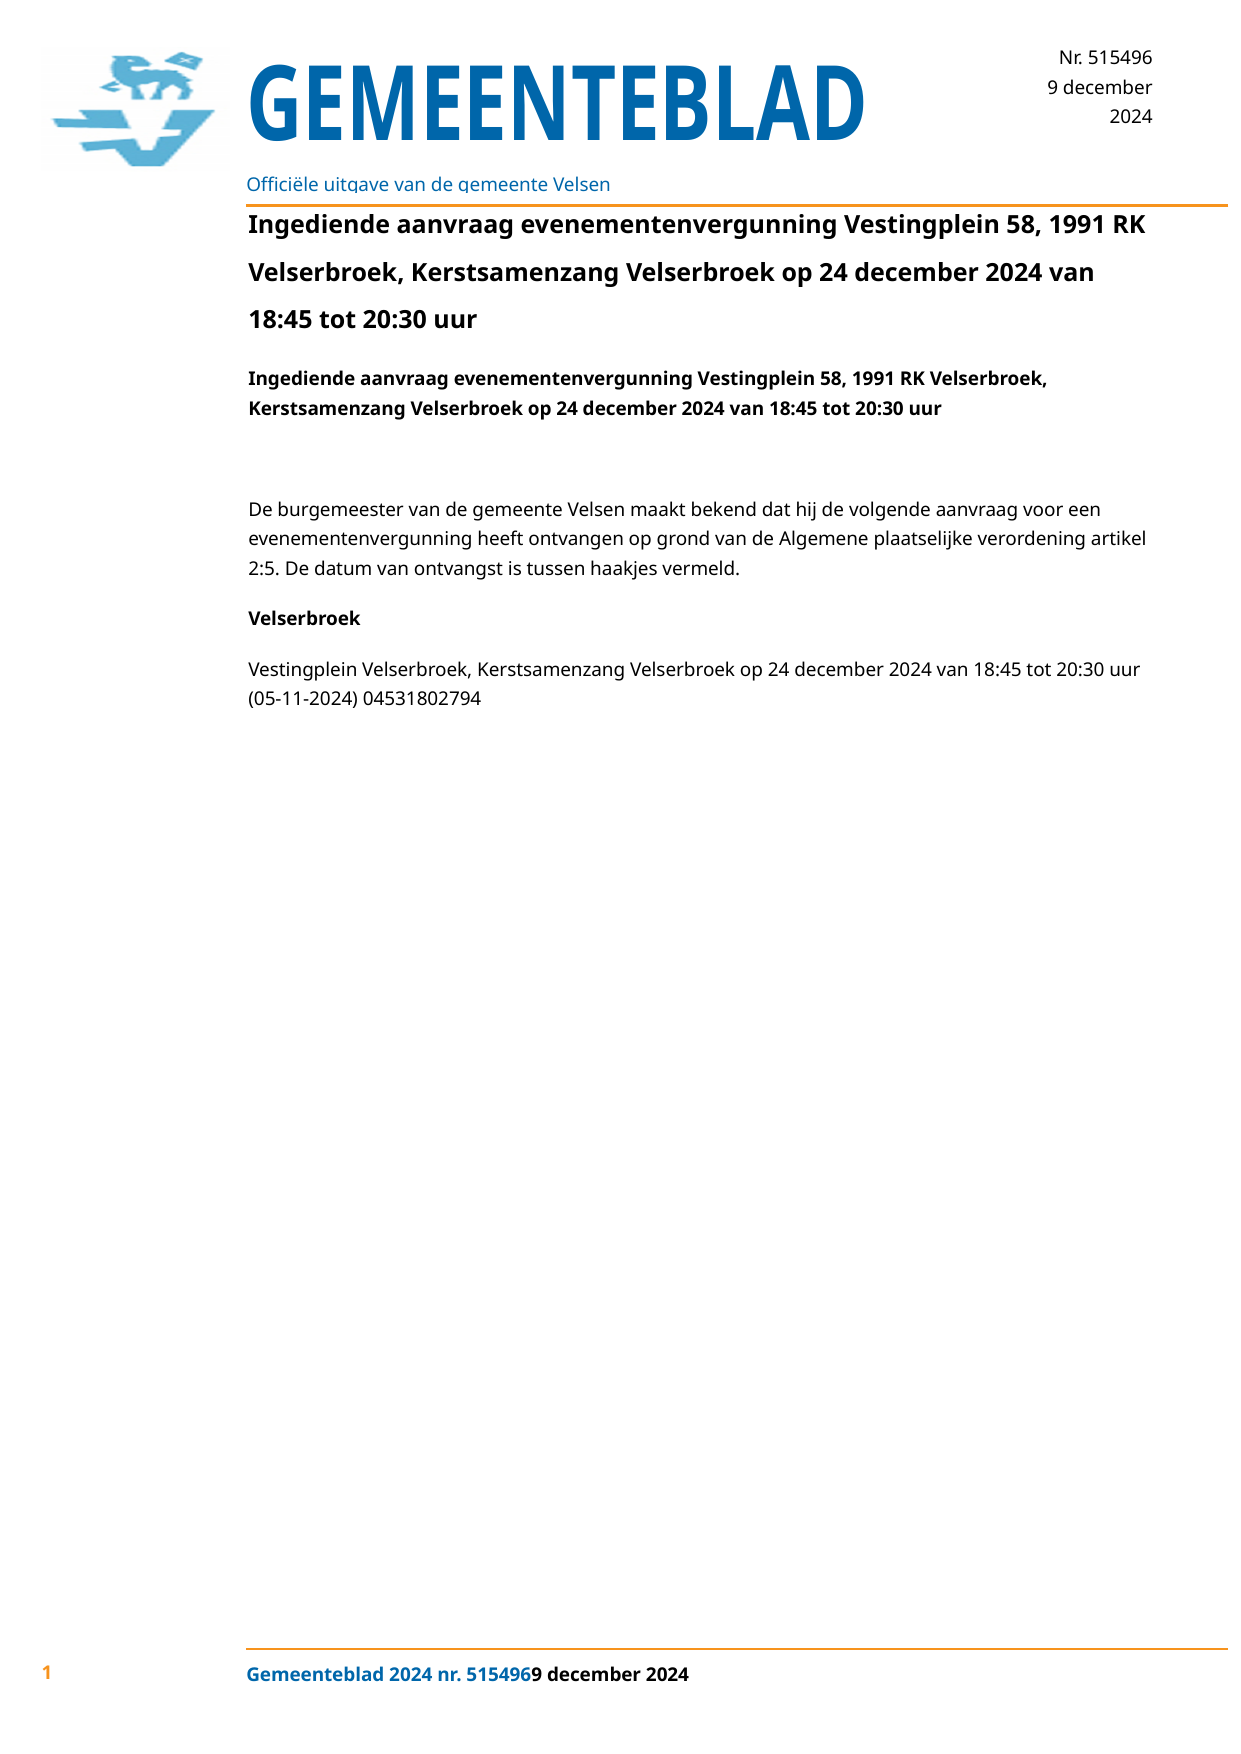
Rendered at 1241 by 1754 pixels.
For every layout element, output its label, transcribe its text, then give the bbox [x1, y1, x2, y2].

picture [41, 47, 231, 172]
text Ingediende aanvraag evenementenvergunning Vestingplein 58, 1991 RK Velserbroek, Kerstsamenzang Velserbroek op 24 december 2024 van 18:45 tot 20:30 uur [248, 207, 1152, 336]
text De burgemeester van de gemeente Velsen maakt bekend dat hij de volgende aanvraag voor een evenementenvergunning heeft ontvangen op grond van de Algemene plaatselijke verordening artikel 2:5. De datum van ontvangst is tussen haakjes vermeld. [248, 496, 1152, 581]
text Velserbroek [248, 606, 1152, 631]
text Vestingplein Velserbroek, Kerstsamenzang Velserbroek op 24 december 2024 van 18:45 tot 20:30 uur (05-11-2024) 04531802794 [248, 656, 1152, 711]
text Ingediende aanvraag evenementenvergunning Vestingplein 58, 1991 RK Velserbroek, Kerstsamenzang Velserbroek op 24 december 2024 van 18:45 tot 20:30 uur [248, 366, 1152, 421]
